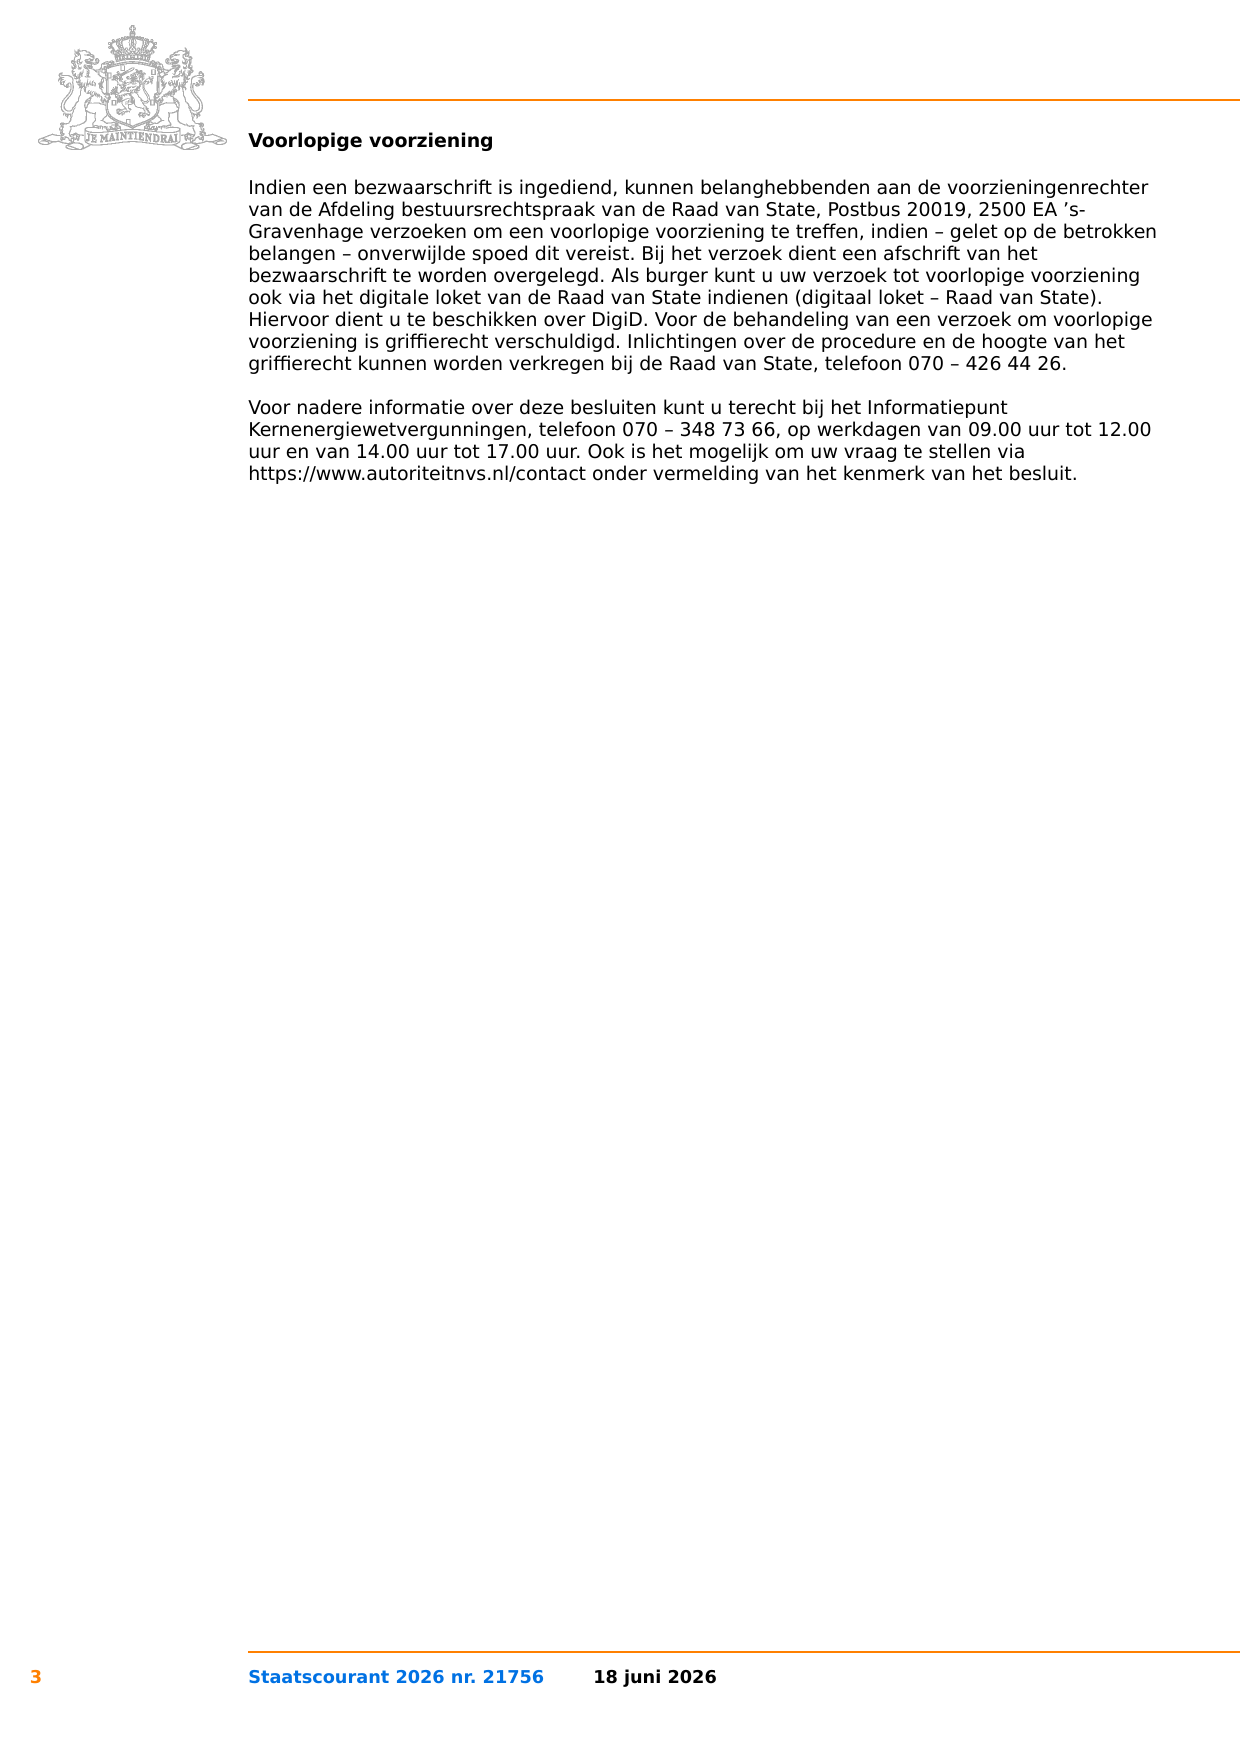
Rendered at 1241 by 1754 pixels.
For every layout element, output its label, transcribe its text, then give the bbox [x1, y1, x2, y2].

text Indien een bezwaarschrift is ingediend, kunnen belanghebbenden aan de voorzieningenrechter van de Afdeling bestuursrechtspraak van de Raad van State, Postbus 20019, 2500 EA ’s-Gravenhage verzoeken om een voorlopige voorziening te treffen, indien – gelet op de betrokken belangen – onverwijlde spoed dit vereist. Bij het verzoek dient een afschrift van het bezwaarschrift te worden overgelegd. Als burger kunt u uw verzoek tot voorlopige voorziening ook via het digitale loket van de Raad van State indienen (digitaal loket – Raad van State). [248, 177, 1163, 309]
subtitle Voorlopige voorziening [248, 130, 1163, 152]
picture [38, 25, 227, 150]
text Voor nadere informatie over deze besluiten kunt u terecht bij het Informatiepunt Kernenergiewetvergunningen, telefoon 070 – 348 73 66, op werkdagen van 09.00 uur tot 12.00 uur en van 14.00 uur tot 17.00 uur. Ook is het mogelijk om uw vraag te stellen via https://www.autoriteitnvs.nl/contact onder vermelding van het kenmerk van het besluit. [248, 397, 1163, 484]
text Hiervoor dient u te beschikken over DigiD. Voor de behandeling van een verzoek om voorlopige voorziening is griffierecht verschuldigd. Inlichtingen over de procedure en de hoogte van het griffierecht kunnen worden verkregen bij de Raad van State, telefoon 070 – 426 44 26. [248, 309, 1163, 375]
